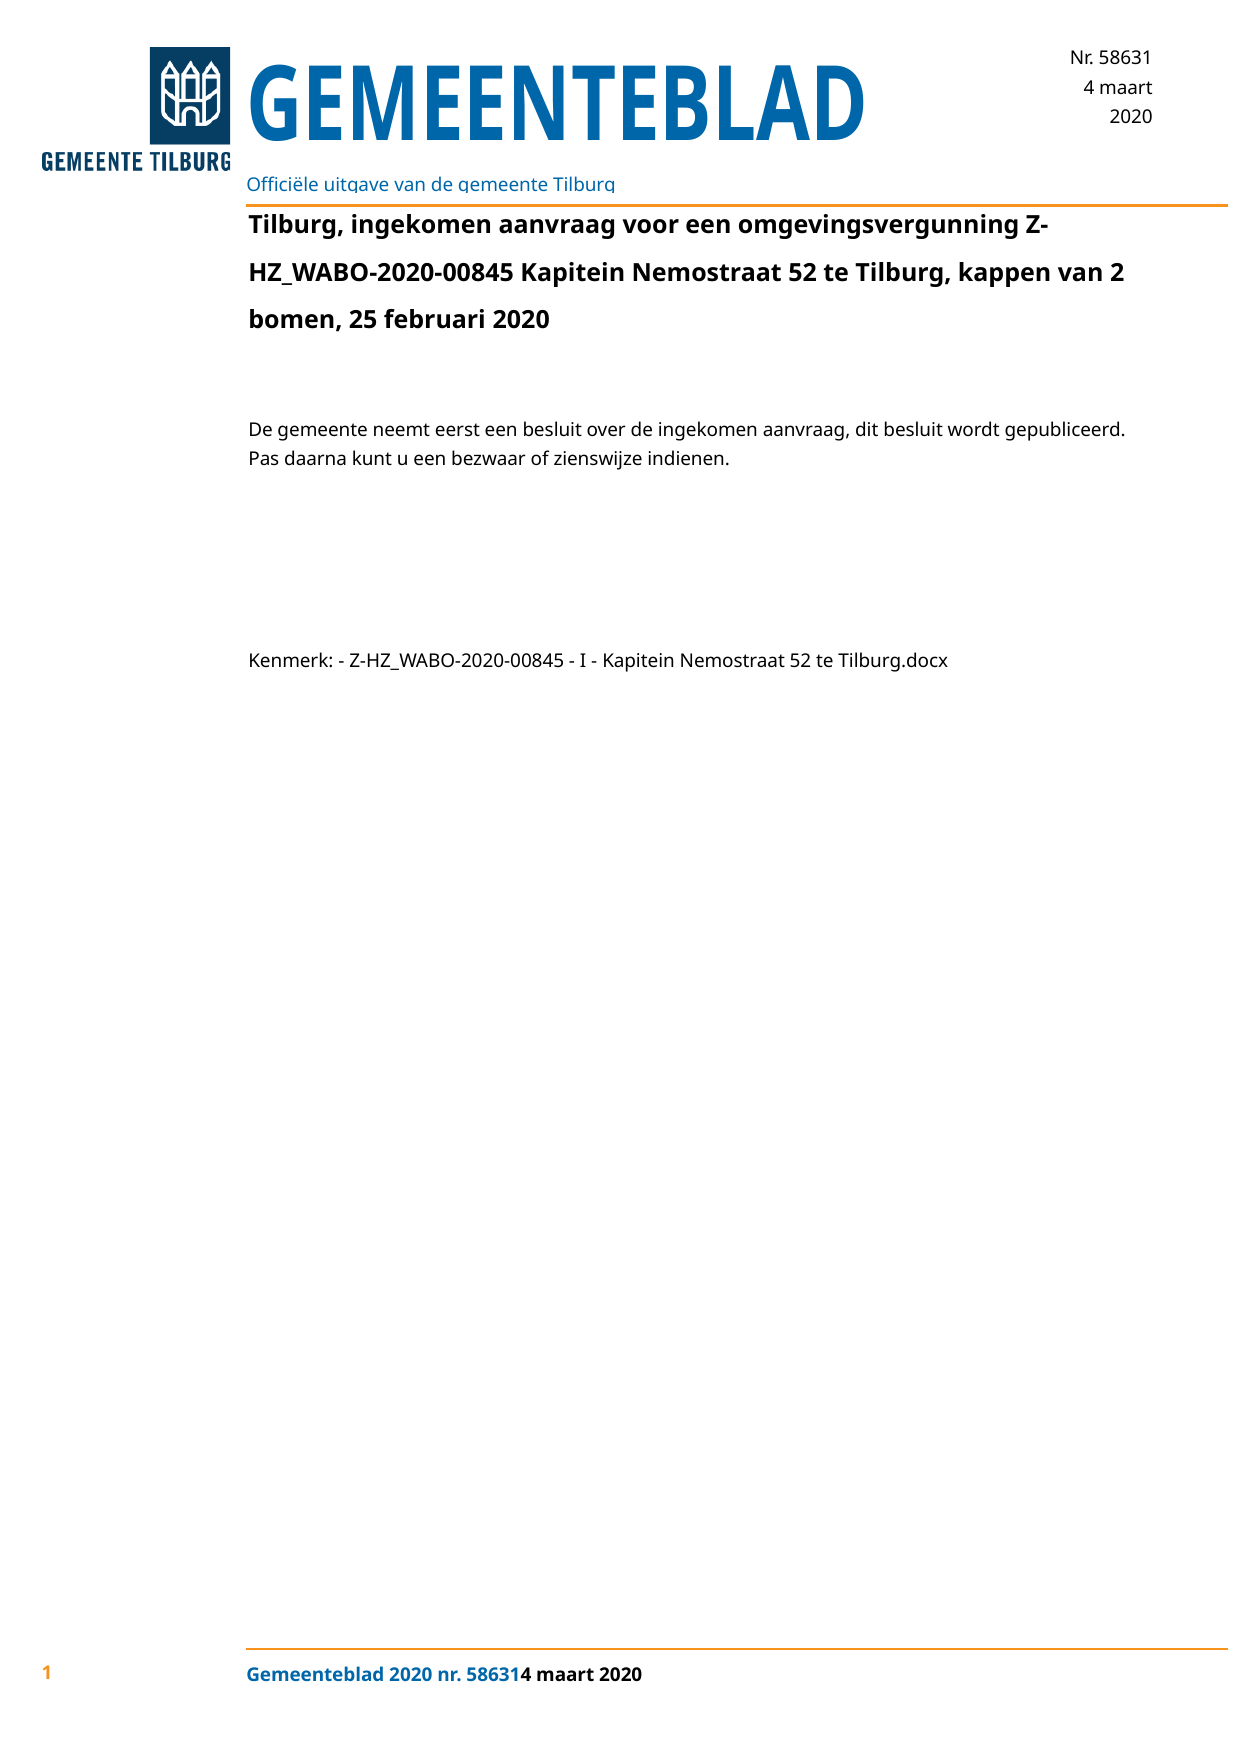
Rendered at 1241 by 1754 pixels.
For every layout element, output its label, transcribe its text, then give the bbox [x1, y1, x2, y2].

text De gemeente neemt eerst een besluit over de ingekomen aanvraag, dit besluit wordt gepubliceerd. Pas daarna kunt u een bezwaar of zienswijze indienen. [248, 416, 1152, 471]
picture [41, 47, 231, 172]
text Tilburg, ingekomen aanvraag voor een omgevingsvergunning Z-HZ_WABO-2020-00845 Kapitein Nemostraat 52 te Tilburg, kappen van 2 bomen, 25 februari 2020 [248, 207, 1152, 336]
text Kenmerk: - Z-HZ_WABO-2020-00845 - I - Kapitein Nemostraat 52 te Tilburg.docx [248, 647, 1152, 673]
